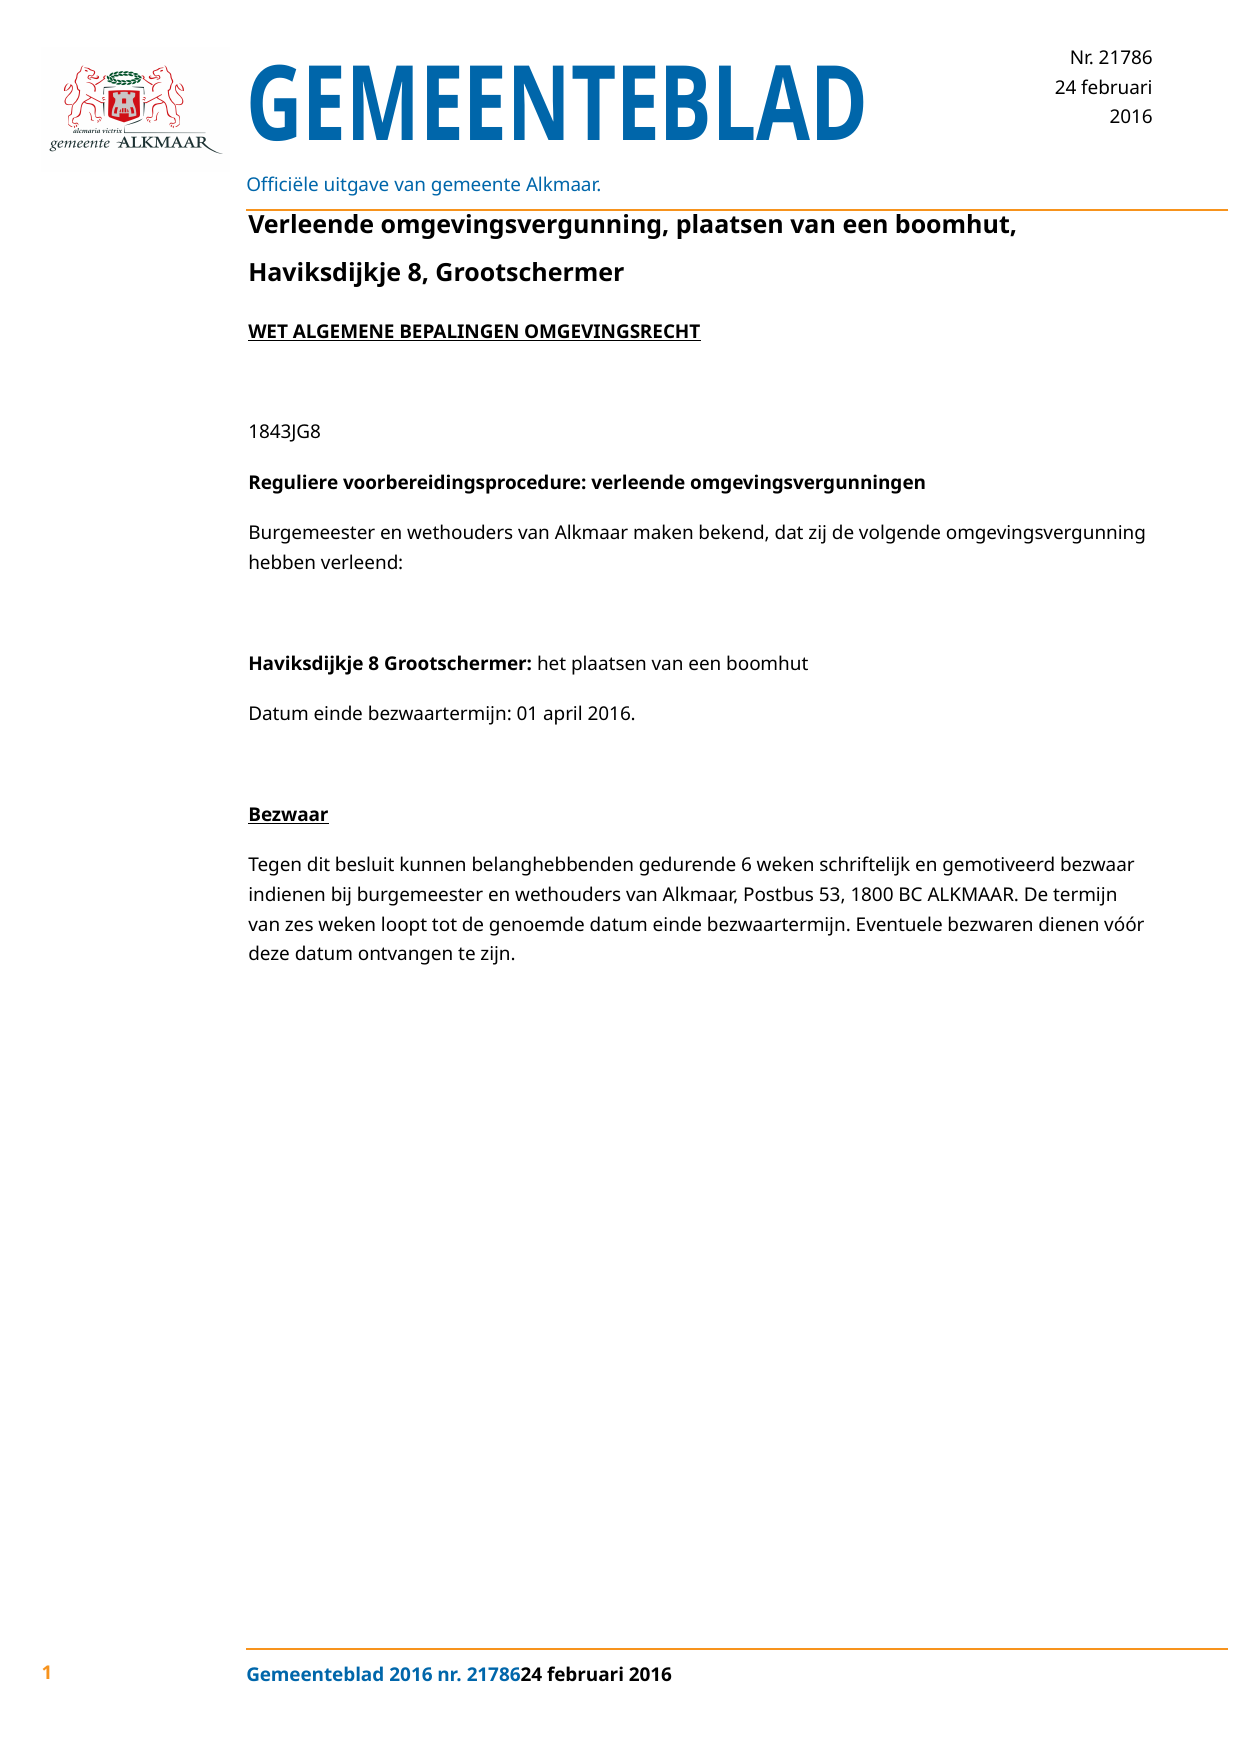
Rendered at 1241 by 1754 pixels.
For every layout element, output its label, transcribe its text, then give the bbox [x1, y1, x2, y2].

text Verleende omgevingsvergunning, plaatsen van een boomhut, Haviksdijkje 8, Grootschermer [248, 211, 1152, 288]
text WET ALGEMENE BEPALINGEN OMGEVINGSRECHT [248, 318, 1152, 344]
text Burgemeester en wethouders van Alkmaar maken bekend, dat zij de volgende omgevingsvergunning hebben verleend: [248, 519, 1152, 575]
text 1843JG8 [248, 419, 1152, 444]
picture [41, 47, 231, 172]
text Bezwaar [248, 801, 1152, 827]
text Haviksdijkje 8 Grootschermer: het plaatsen van een boomhut [248, 650, 1152, 676]
text Tegen dit besluit kunnen belanghebbenden gedurende 6 weken schriftelijk en gemotiveerd bezwaar indienen bij burgemeester en wethouders van Alkmaar, Postbus 53, 1800 BC ALKMAAR. De termijn van zes weken loopt tot de genoemde datum einde bezwaartermijn. Eventuele bezwaren dienen vóór deze datum ontvangen te zijn. [248, 852, 1152, 966]
text Datum einde bezwaartermijn: 01 april 2016. [248, 700, 1152, 726]
text Reguliere voorbereidingsprocedure: verleende omgevingsvergunningen [248, 469, 1152, 495]
